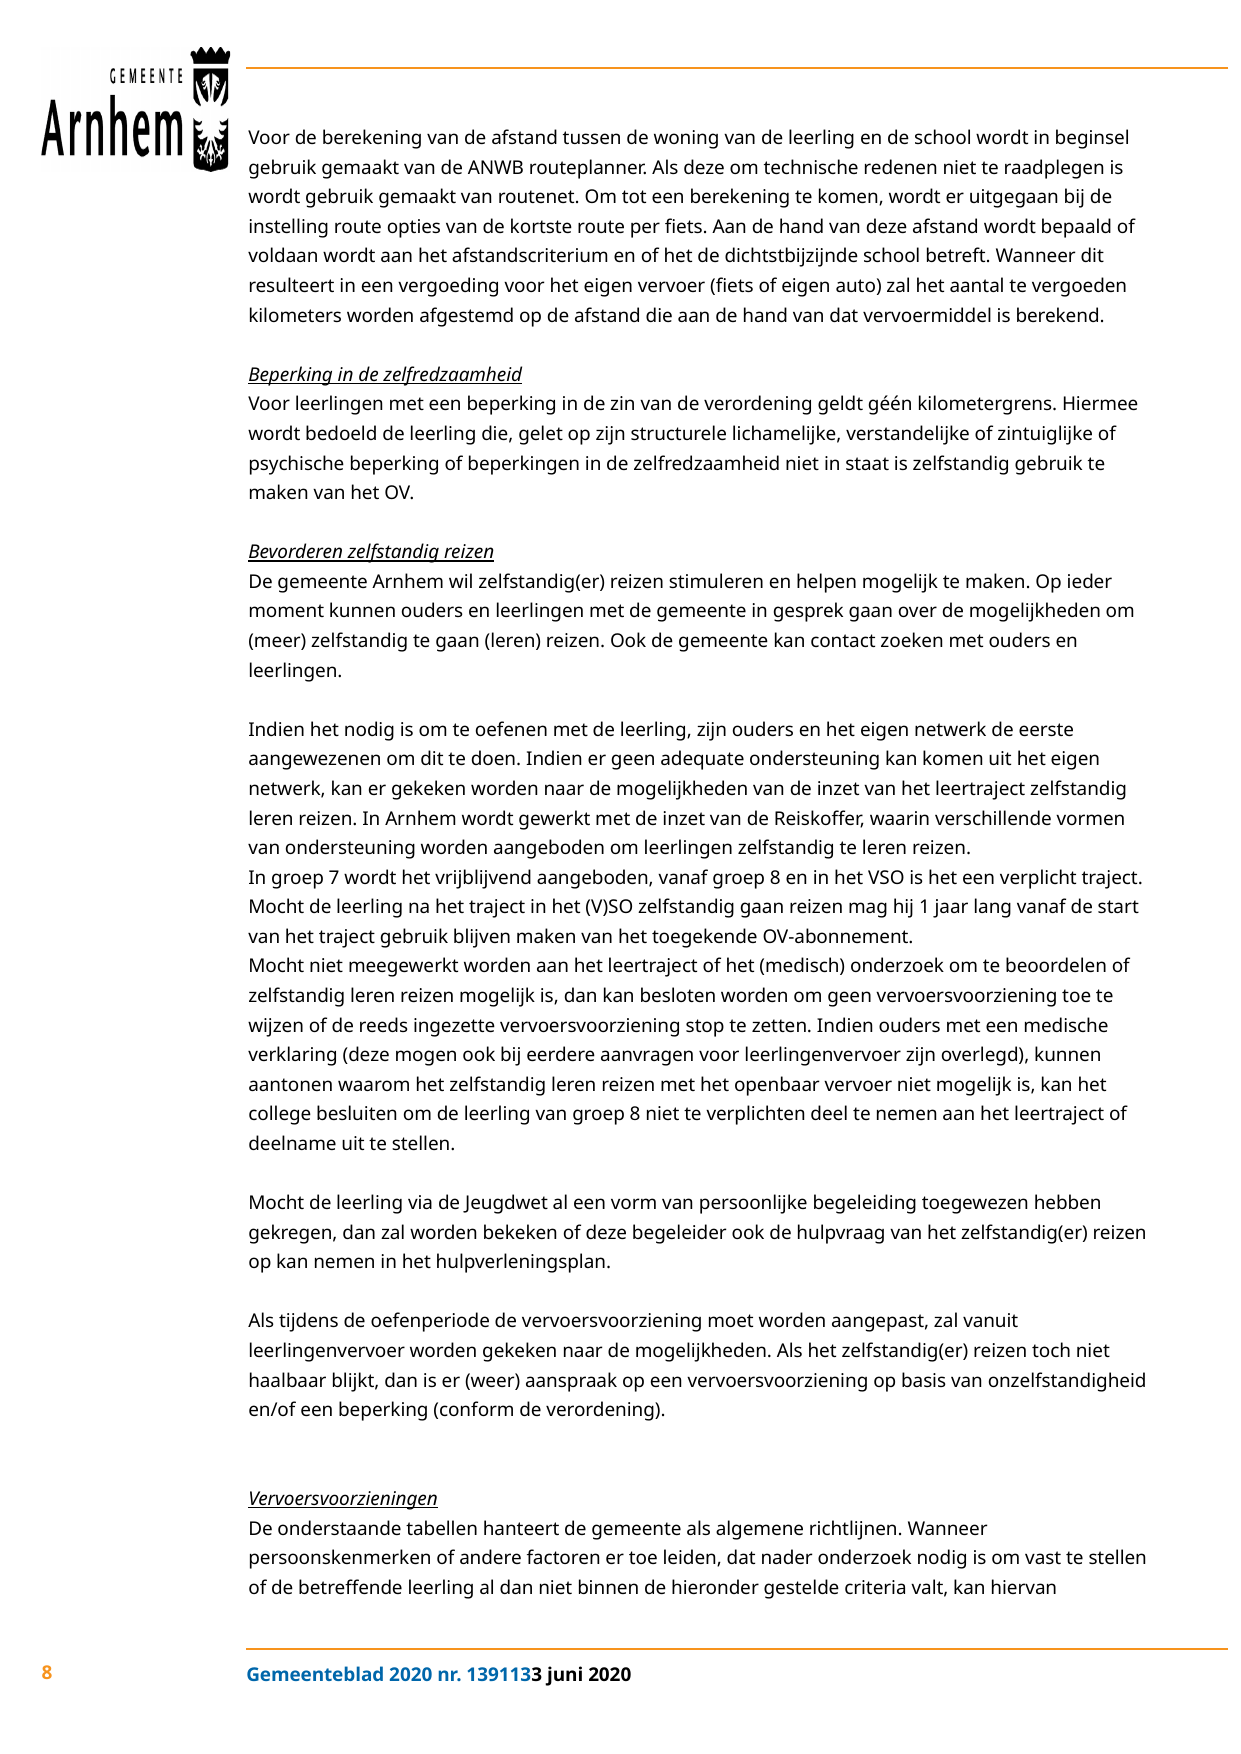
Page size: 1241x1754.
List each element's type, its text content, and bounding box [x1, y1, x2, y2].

text Voor leerlingen met een beperking in de zin van de verordening geldt géén kilometergrens. Hiermee wordt bedoeld de leerling die, gelet op zijn structurele lichamelijke, verstandelijke of zintuiglijke of psychische beperking of beperkingen in de zelfredzaamheid niet in staat is zelfstandig gebruik te maken van het OV. [248, 391, 1152, 505]
text Als tijdens de oefenperiode de vervoersvoorziening moet worden aangepast, zal vanuit leerlingenvervoer worden gekeken naar de mogelijkheden. Als het zelfstandig(er) reizen toch niet haalbaar blijkt, dan is er (weer) aanspraak op een vervoersvoorziening op basis van onzelfstandigheid en/of een beperking (conform de verordening). [248, 1308, 1152, 1422]
text Indien het nodig is om te oefenen met de leerling, zijn ouders en het eigen netwerk de eerste aangewezenen om dit te doen. Indien er geen adequate ondersteuning kan komen uit het eigen netwerk, kan er gekeken worden naar de mogelijkheden van de inzet van het leertraject zelfstandig leren reizen. In Arnhem wordt gewerkt met de inzet van de Reiskoffer, waarin verschillende vormen van ondersteuning worden aangeboden om leerlingen zelfstandig te leren reizen. [248, 716, 1152, 860]
text Voor de berekening van de afstand tussen de woning van de leerling en de school wordt in beginsel gebruik gemaakt van de ANWB routeplanner. Als deze om technische redenen niet te raadplegen is wordt gebruik gemaakt van routenet. Om tot een berekening te komen, wordt er uitgegaan bij de instelling route opties van de kortste route per fiets. Aan de hand van deze afstand wordt bepaald of voldaan wordt aan het afstandscriterium en of het de dichtstbijzijnde school betreft. Wanneer dit resulteert in een vergoeding voor het eigen vervoer (fiets of eigen auto) zal het aantal te vergoeden kilometers worden afgestemd op de afstand die aan de hand van dat vervoermiddel is berekend. [248, 124, 1152, 328]
text De onderstaande tabellen hanteert de gemeente als algemene richtlijnen. Wanneer persoonskenmerken of andere factoren er toe leiden, dat nader onderzoek nodig is om vast te stellen of de betreffende leerling al dan niet binnen de hieronder gestelde criteria valt, kan hiervan [248, 1515, 1152, 1600]
picture [41, 47, 231, 172]
text De gemeente Arnhem wil zelfstandig(er) reizen stimuleren en helpen mogelijk te maken. Op ieder moment kunnen ouders en leerlingen met de gemeente in gesprek gaan over de mogelijkheden om (meer) zelfstandig te gaan (leren) reizen. Ook de gemeente kan contact zoeken met ouders en leerlingen. [248, 568, 1152, 683]
text Mocht niet meegewerkt worden aan het leertraject of het (medisch) onderzoek om te beoordelen of zelfstandig leren reizen mogelijk is, dan kan besloten worden om geen vervoersvoorziening toe te wijzen of de reeds ingezette vervoersvoorziening stop te zetten. Indien ouders met een medische verklaring (deze mogen ook bij eerdere aanvragen voor leerlingenvervoer zijn overlegd), kunnen aantonen waarom het zelfstandig leren reizen met het openbaar vervoer niet mogelijk is, kan het college besluiten om de leerling van groep 8 niet te verplichten deel te nemen aan het leertraject of deelname uit te stellen. [248, 953, 1152, 1156]
text In groep 7 wordt het vrijblijvend aangeboden, vanaf groep 8 en in het VSO is het een verplicht traject. Mocht de leerling na het traject in het (V)SO zelfstandig gaan reizen mag hij 1 jaar lang vanaf de start van het traject gebruik blijven maken van het toegekende OV-abonnement. [248, 864, 1152, 949]
text Beperking in de zelfredzaamheid [248, 361, 1152, 387]
text Mocht de leerling via de Jeugdwet al een vorm van persoonlijke begeleiding toegewezen hebben gekregen, dan zal worden bekeken of deze begeleider ook de hulpvraag van het zelfstandig(er) reizen op kan nemen in het hulpverleningsplan. [248, 1189, 1152, 1274]
text Vervoersvoorzieningen [248, 1485, 1152, 1511]
text Bevorderen zelfstandig reizen [248, 538, 1152, 564]
